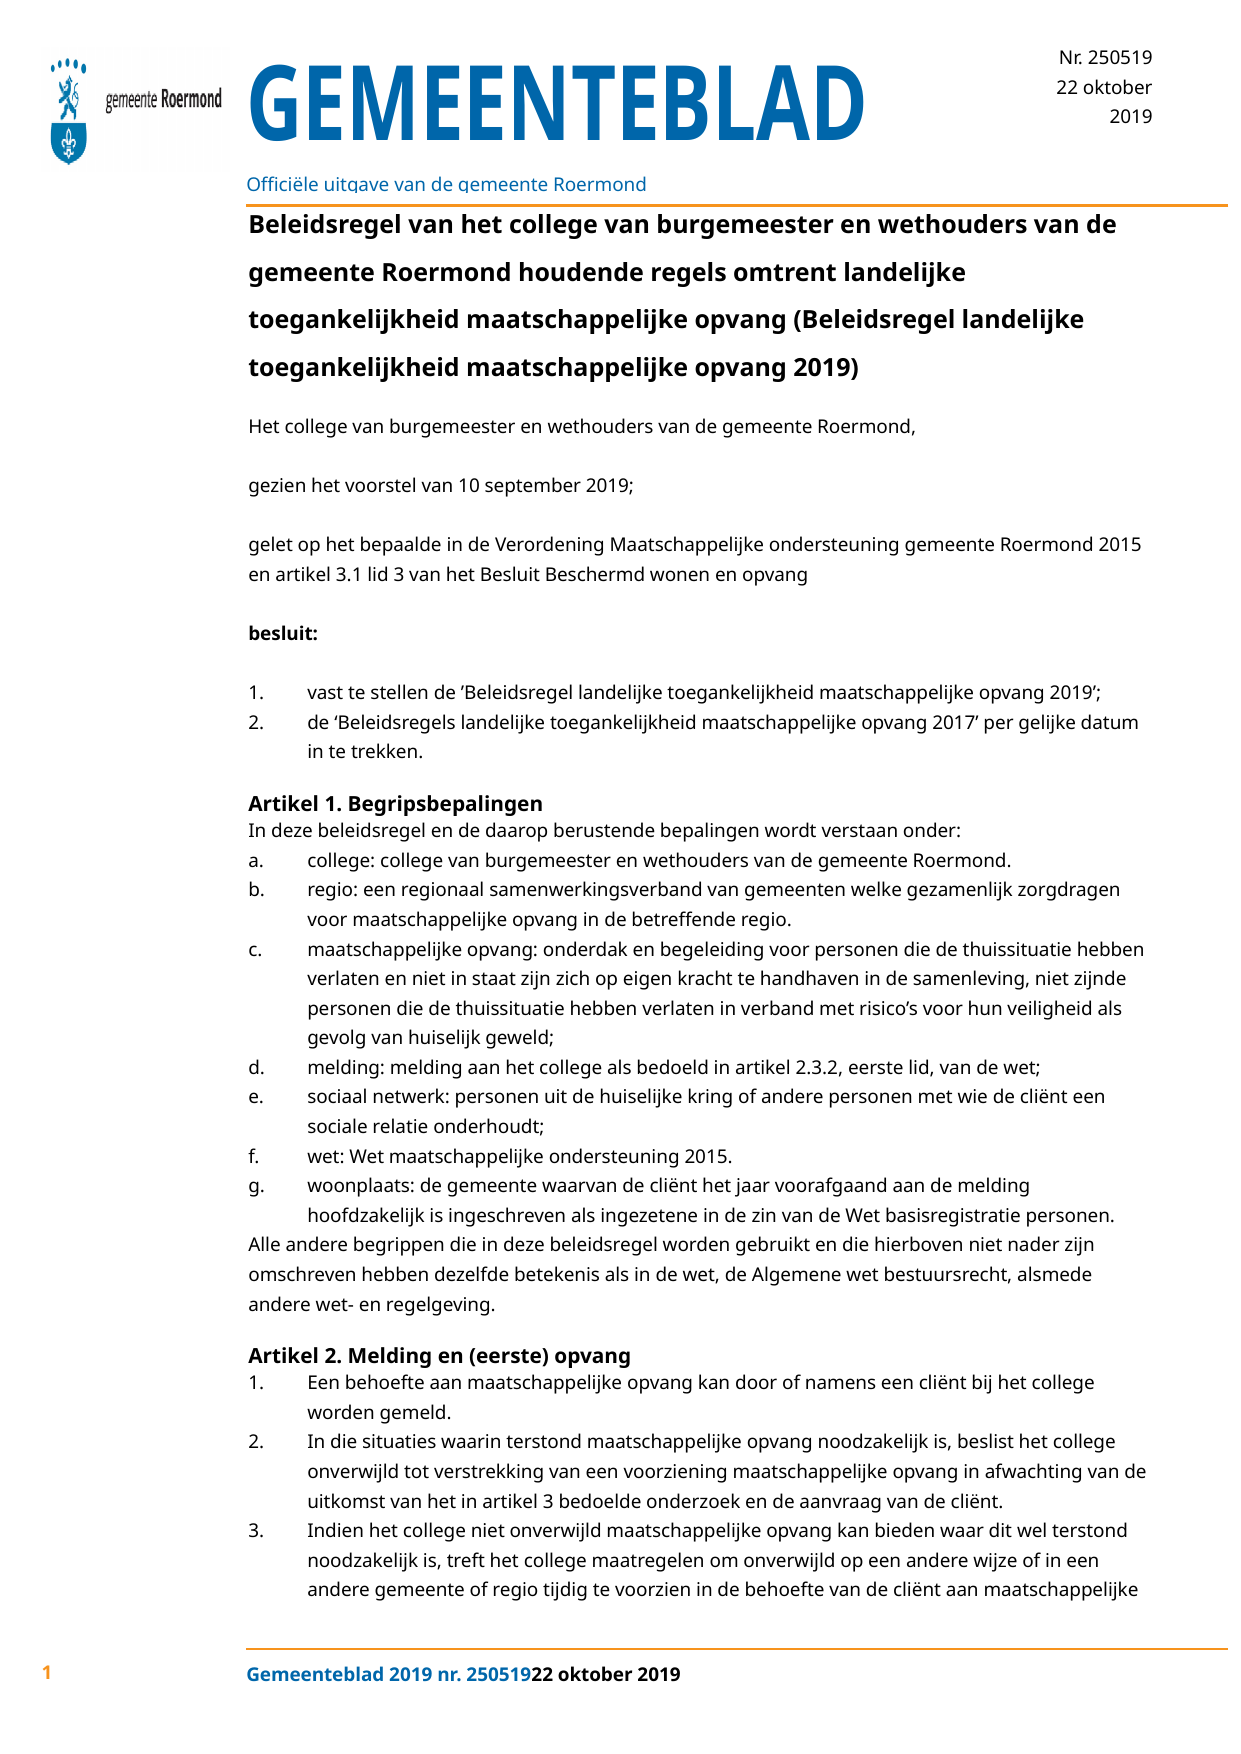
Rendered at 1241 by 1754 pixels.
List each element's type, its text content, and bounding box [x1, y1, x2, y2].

text Artikel 1. Begripsbepalingen [248, 789, 1152, 817]
list melding: melding aan het college als bedoeld in artikel 2.3.2, eerste lid, van de wet; [248, 1054, 1152, 1080]
text Alle andere begrippen die in deze beleidsregel worden gebruikt en die hierboven niet nader zijn omschreven hebben dezelfde betekenis als in de wet, de Algemene wet bestuursrecht, alsmede andere wet- en regelgeving. [248, 1232, 1152, 1316]
list vast te stellen de ’Beleidsregel landelijke toegankelijkheid maatschappelijke opvang 2019’; [248, 679, 1152, 705]
list wet: Wet maatschappelijke ondersteuning 2015. [248, 1143, 1152, 1168]
list maatschappelijke opvang: onderdak en begeleiding voor personen die de thuissituatie hebben verlaten en niet in staat zijn zich op eigen kracht te handhaven in de samenleving, niet zijnde personen die de thuissituatie hebben verlaten in verband met risico’s voor hun veiligheid als gevolg van huiselijk geweld; [248, 936, 1152, 1050]
list regio: een regionaal samenwerkingsverband van gemeenten welke gezamenlijk zorgdragen voor maatschappelijke opvang in de betreffende regio. [248, 877, 1152, 932]
list Indien het college niet onverwijld maatschappelijke opvang kan bieden waar dit wel terstond noodzakelijk is, treft het college maatregelen om onverwijld op een andere wijze of in een andere gemeente of regio tijdig te voorzien in de behoefte van de cliënt aan maatschappelijke [248, 1517, 1152, 1602]
text In deze beleidsregel en de daarop berustende bepalingen wordt verstaan onder: [248, 817, 1152, 843]
list de ‘Beleidsregels landelijke toegankelijkheid maatschappelijke opvang 2017’ per gelijke datum in te trekken. [248, 709, 1152, 764]
text besluit: [248, 620, 1152, 646]
list woonplaats: de gemeente waarvan de cliënt het jaar voorafgaand aan de melding hoofdzakelijk is ingeschreven als ingezetene in de zin van de Wet basisregistratie personen. [248, 1172, 1152, 1228]
text gelet op het bepaalde in de Verordening Maatschappelijke ondersteuning gemeente Roermond 2015 en artikel 3.1 lid 3 van het Besluit Beschermd wonen en opvang [248, 531, 1152, 587]
text Het college van burgemeester en wethouders van de gemeente Roermond, [248, 413, 1152, 439]
list Een behoefte aan maatschappelijke opvang kan door of namens een cliënt bij het college worden gemeld. [248, 1369, 1152, 1425]
text gezien het voorstel van 10 september 2019; [248, 472, 1152, 498]
text Artikel 2. Melding en (eerste) opvang [248, 1341, 1152, 1369]
text Beleidsregel van het college van burgemeester en wethouders van de gemeente Roermond houdende regels omtrent landelijke toegankelijkheid maatschappelijke opvang (Beleidsregel landelijke toegankelijkheid maatschappelijke opvang 2019) [248, 207, 1152, 384]
list sociaal netwerk: personen uit de huiselijke kring of andere personen met wie de cliënt een sociale relatie onderhoudt; [248, 1084, 1152, 1139]
list college: college van burgemeester en wethouders van de gemeente Roermond. [248, 847, 1152, 873]
list In die situaties waarin terstond maatschappelijke opvang noodzakelijk is, beslist het college onverwijld tot verstrekking van een voorziening maatschappelijke opvang in afwachting van de uitkomst van het in artikel 3 bedoelde onderzoek en de aanvraag van de cliënt. [248, 1429, 1152, 1514]
picture [41, 47, 231, 172]
